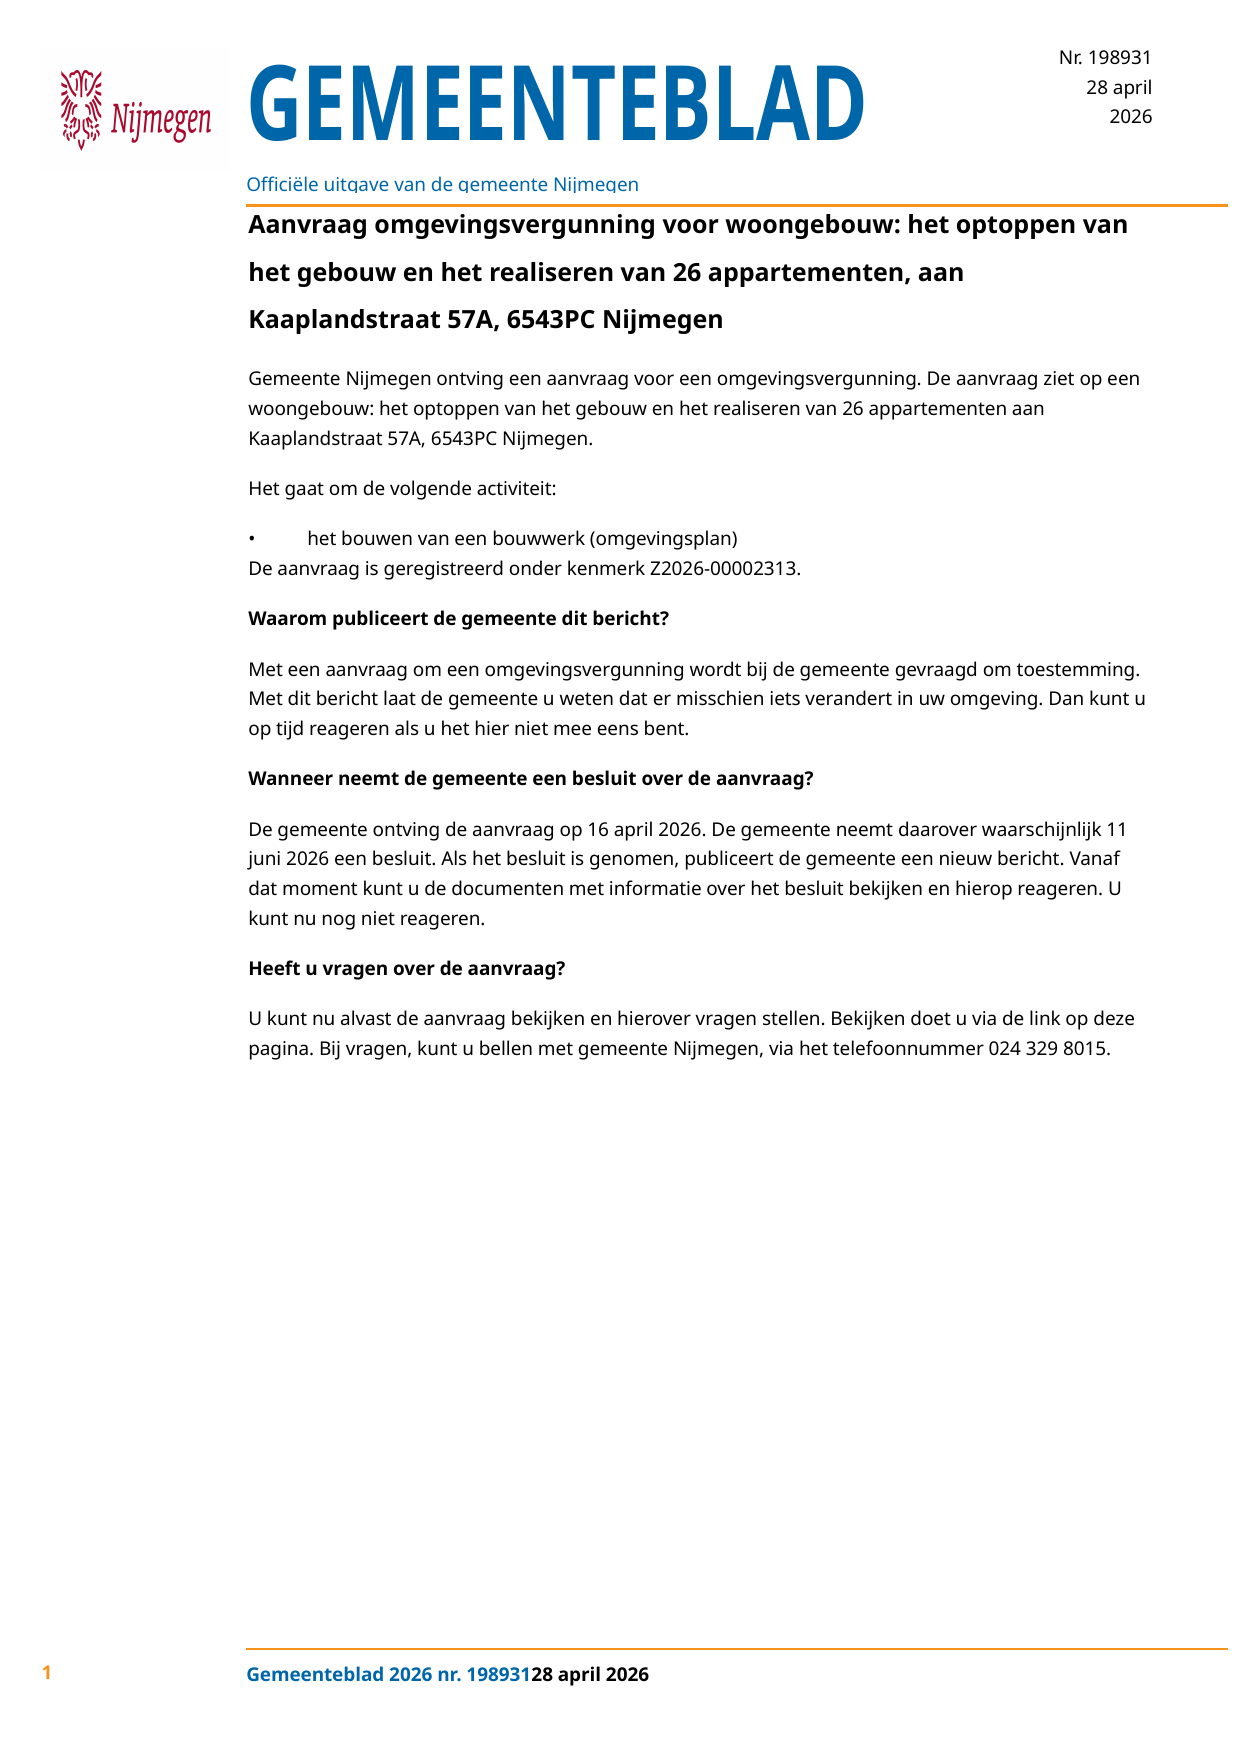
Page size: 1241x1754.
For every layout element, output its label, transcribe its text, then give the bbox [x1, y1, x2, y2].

text Het gaat om de volgende activiteit: [248, 475, 1152, 501]
text Heeft u vragen over de aanvraag? [248, 955, 1152, 981]
text U kunt nu alvast de aanvraag bekijken en hierover vragen stellen. Bekijken doet u via de link op deze pagina. Bij vragen, kunt u bellen met gemeente Nijmegen, via het telefoonnummer 024 329 8015. [248, 1006, 1152, 1061]
text De aanvraag is geregistreerd onder kenmerk Z2026-00002313. [248, 555, 1152, 581]
text Waarom publiceert de gemeente dit bericht? [248, 606, 1152, 631]
text Met een aanvraag om een omgevingsvergunning wordt bij de gemeente gevraagd om toestemming. Met dit bericht laat de gemeente u weten dat er misschien iets verandert in uw omgeving. Dan kunt u op tijd reageren als u het hier niet mee eens bent. [248, 656, 1152, 741]
text Gemeente Nijmegen ontving een aanvraag voor een omgevingsvergunning. De aanvraag ziet op een woongebouw: het optoppen van het gebouw en het realiseren van 26 appartementen aan Kaaplandstraat 57A, 6543PC Nijmegen. [248, 366, 1152, 450]
list het bouwen van een bouwwerk (omgevingsplan) [248, 526, 1152, 551]
text Aanvraag omgevingsvergunning voor woongebouw: het optoppen van het gebouw en het realiseren van 26 appartementen, aan Kaaplandstraat 57A, 6543PC Nijmegen [248, 207, 1152, 336]
text De gemeente ontving de aanvraag op 16 april 2026. De gemeente neemt daarover waarschijnlijk 11 juni 2026 een besluit. Als het besluit is genomen, publiceert de gemeente een nieuw bericht. Vanaf dat moment kunt u de documenten met informatie over het besluit bekijken en hierop reageren. U kunt nu nog niet reageren. [248, 816, 1152, 930]
text Wanneer neemt de gemeente een besluit over de aanvraag? [248, 766, 1152, 791]
picture [41, 47, 231, 172]
